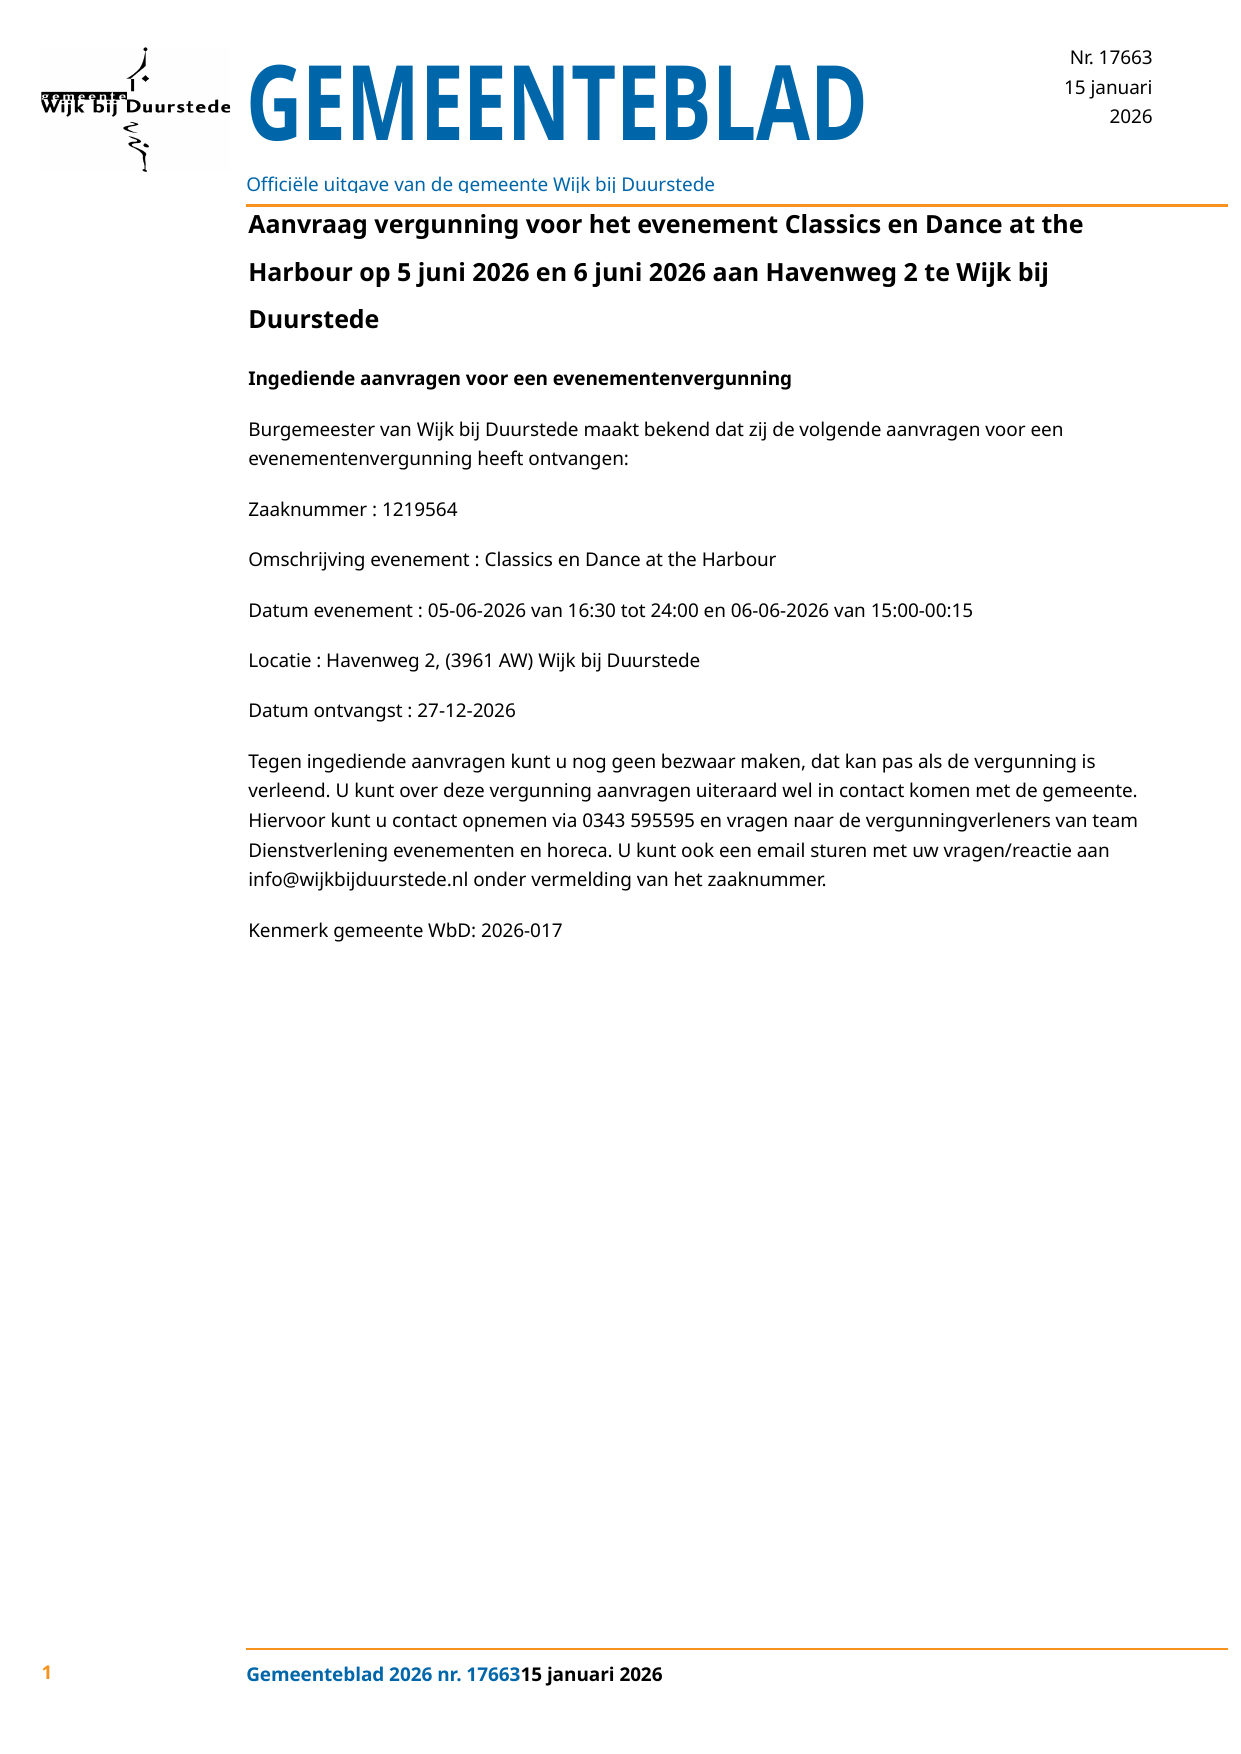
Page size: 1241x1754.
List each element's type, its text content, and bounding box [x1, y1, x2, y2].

text Aanvraag vergunning voor het evenement Classics en Dance at the Harbour op 5 juni 2026 en 6 juni 2026 aan Havenweg 2 te Wijk bij Duurstede [248, 207, 1152, 336]
text Zaaknummer : 1219564 [248, 496, 1152, 522]
text Burgemeester van Wijk bij Duurstede maakt bekend dat zij de volgende aanvragen voor een evenementenvergunning heeft ontvangen: [248, 416, 1152, 471]
text Datum evenement : 05-06-2026 van 16:30 tot 24:00 en 06-06-2026 van 15:00-00:15 [248, 597, 1152, 622]
text Datum ontvangst : 27-12-2026 [248, 698, 1152, 723]
text Ingediende aanvragen voor een evenementenvergunning [248, 366, 1152, 391]
text Locatie : Havenweg 2, (3961 AW) Wijk bij Duurstede [248, 647, 1152, 673]
text Tegen ingediende aanvragen kunt u nog geen bezwaar maken, dat kan pas als de vergunning is verleend. U kunt over deze vergunning aanvragen uiteraard wel in contact komen met de gemeente. Hiervoor kunt u contact opnemen via 0343 595595 en vragen naar de vergunningverleners van team Dienstverlening evenementen en horeca. U kunt ook een email sturen met uw vragen/reactie aan info@wijkbijduurstede.nl onder vermelding van het zaaknummer. [248, 748, 1152, 892]
text Kenmerk gemeente WbD: 2026-017 [248, 917, 1152, 942]
text Omschrijving evenement : Classics en Dance at the Harbour [248, 546, 1152, 572]
picture [41, 47, 231, 172]
